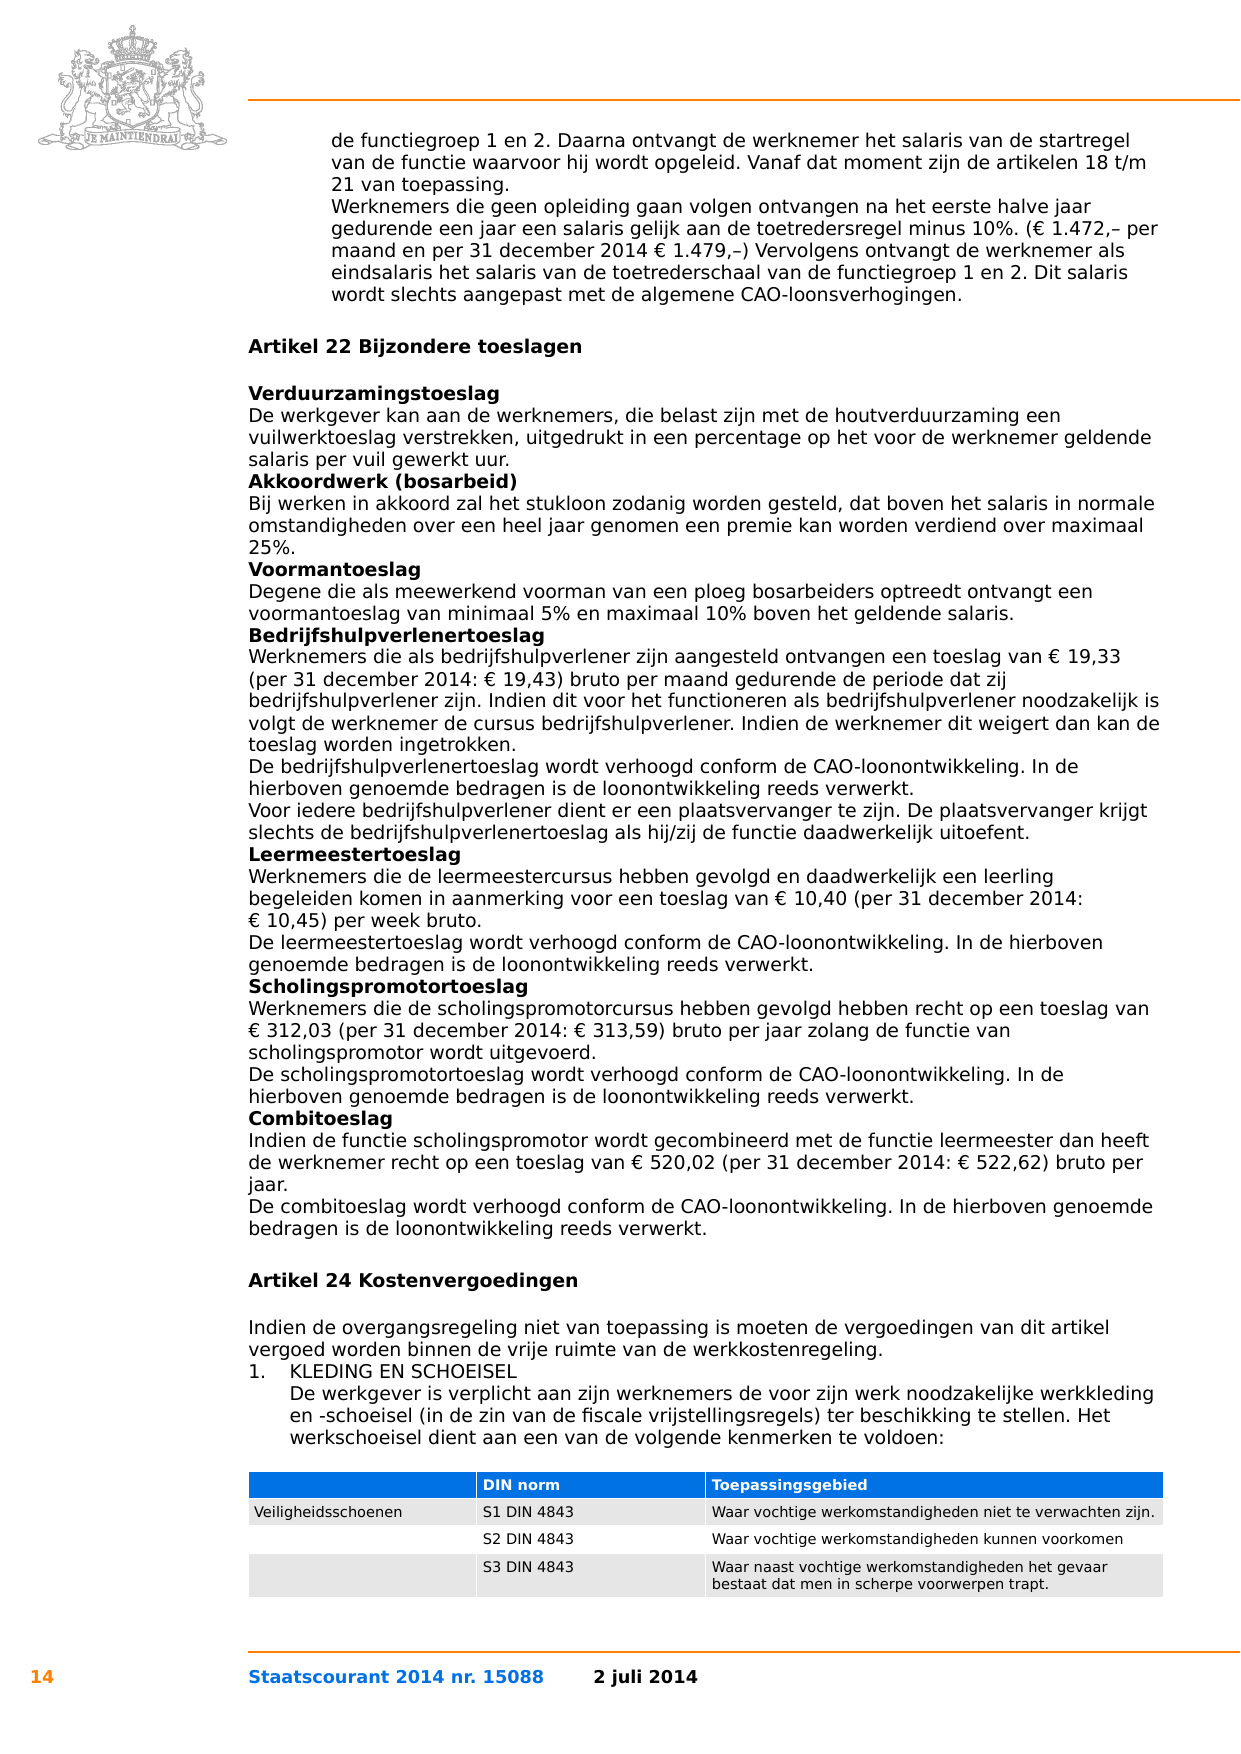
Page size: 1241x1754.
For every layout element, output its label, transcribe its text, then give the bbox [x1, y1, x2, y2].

text Bij werken in akkoord zal het stukloon zodanig worden gesteld, dat boven het salaris in normale omstandigheden over een heel jaar genomen een premie kan worden verdiend over maximaal 25%. [248, 493, 1163, 558]
text Indien de functie scholingspromotor wordt gecombineerd met de functie leermeester dan heeft de werknemer recht op een toeslag van € 520,02 (per 31 december 2014: € 522,62) bruto per jaar. [248, 1130, 1163, 1196]
table_cell S2 DIN 4843 [477, 1526, 705, 1553]
text De scholingspromotortoeslag wordt verhoogd conform de CAO-loonontwikkeling. In de hierboven genoemde bedragen is de loonontwikkeling reeds verwerkt. [248, 1064, 1163, 1108]
table_cell Waar vochtige werkomstandigheden niet te verwachten zijn. [706, 1499, 1163, 1525]
text Werknemers die als bedrijfshulpverlener zijn aangesteld ontvangen een toeslag van € 19,33 (per 31 december 2014: € 19,43) bruto per maand gedurende de periode dat zij bedrijfshulpverlener zijn. Indien dit voor het functioneren als bedrijfshulpverlener noodzakelijk is volgt de werknemer de cursus bedrijfshulpverlener. Indien de werknemer dit weigert dan kan de toeslag worden ingetrokken. [248, 646, 1163, 756]
text Werknemers die de leermeestercursus hebben gevolgd en daadwerkelijk een leerling begeleiden komen in aanmerking voor een toeslag van € 10,40 (per 31 december 2014: € 10,45) per week bruto. [248, 866, 1163, 932]
table_header DIN norm [477, 1472, 705, 1498]
text De bedrijfshulpverlenertoeslag wordt verhoogd conform de CAO-loonontwikkeling. In de hierboven genoemde bedragen is de loonontwikkeling reeds verwerkt. [248, 756, 1163, 800]
text De werkgever kan aan de werknemers, die belast zijn met de houtverduurzaming een vuilwerktoeslag verstrekken, uitgedrukt in een percentage op het voor de werknemer geldende salaris per vuil gewerkt uur. [248, 405, 1163, 471]
text De werkgever is verplicht aan zijn werknemers de voor zijn werk noodzakelijke werkkleding en -schoeisel (in de zin van de fiscale vrijstellingsregels) ter beschikking te stellen. Het werkschoeisel dient aan een van de volgende kenmerken te voldoen: [289, 1383, 1163, 1449]
table_cell [249, 1526, 476, 1553]
subtitle Artikel 24 Kostenvergoedingen [248, 1270, 1163, 1292]
text Leermeestertoeslag [248, 844, 1163, 866]
table_cell Veiligheidsschoenen [249, 1499, 476, 1525]
table_cell S1 DIN 4843 [477, 1499, 705, 1525]
table_cell Waar naast vochtige werkomstandigheden het gevaar bestaat dat men in scherpe voorwerpen trapt. [706, 1554, 1163, 1597]
text Degene die als meewerkend voorman van een ploeg bosarbeiders optreedt ontvangt een voormantoeslag van minimaal 5% en maximaal 10% boven het geldende salaris. [248, 581, 1163, 624]
table_cell S3 DIN 4843 [477, 1554, 705, 1597]
text de functiegroep 1 en 2. Daarna ontvangt de werknemer het salaris van de startregel van de functie waarvoor hij wordt opgeleid. Vanaf dat moment zijn de artikelen 18 t/m 21 van toepassing. [331, 130, 1163, 196]
subtitle Artikel 22 Bijzondere toeslagen [248, 336, 1163, 358]
text Voor iedere bedrijfshulpverlener dient er een plaatsvervanger te zijn. De plaatsvervanger krijgt slechts de bedrijfshulpverlenertoeslag als hij/zij de functie daadwerkelijk uitoefent. [248, 800, 1163, 844]
text Bedrijfshulpverlenertoeslag [248, 624, 1163, 646]
text Voormantoeslag [248, 558, 1163, 581]
text Akkoordwerk (bosarbeid) [248, 471, 1163, 493]
text Verduurzamingstoeslag [248, 383, 1163, 405]
text Scholingspromotortoeslag [248, 976, 1163, 998]
table_cell Waar vochtige werkomstandigheden kunnen voorkomen [706, 1526, 1163, 1553]
text Werknemers die de scholingspromotorcursus hebben gevolgd hebben recht op een toeslag van € 312,03 (per 31 december 2014: € 313,59) bruto per jaar zolang de functie van scholingspromotor wordt uitgevoerd. [248, 998, 1163, 1064]
table_header [249, 1472, 476, 1498]
table_header Toepassingsgebied [706, 1472, 1163, 1498]
text De combitoeslag wordt verhoogd conform de CAO-loonontwikkeling. In de hierboven genoemde bedragen is de loonontwikkeling reeds verwerkt. [248, 1196, 1163, 1240]
text Werknemers die geen opleiding gaan volgen ontvangen na het eerste halve jaar gedurende een jaar een salaris gelijk aan de toetredersregel minus 10%. (€ 1.472,– per maand en per 31 december 2014 € 1.479,–) Vervolgens ontvangt de werknemer als eindsalaris het salaris van de toetrederschaal van de functiegroep 1 en 2. Dit salaris wordt slechts aangepast met de algemene CAO-loonsverhogingen. [331, 196, 1163, 306]
text 1. KLEDING EN SCHOEISEL [248, 1361, 1163, 1383]
table_cell [249, 1554, 476, 1597]
text Combitoeslag [248, 1108, 1163, 1130]
text Indien de overgangsregeling niet van toepassing is moeten de vergoedingen van dit artikel vergoed worden binnen de vrije ruimte van de werkkostenregeling. [248, 1317, 1163, 1361]
text De leermeestertoeslag wordt verhoogd conform de CAO-loonontwikkeling. In de hierboven genoemde bedragen is de loonontwikkeling reeds verwerkt. [248, 932, 1163, 976]
picture [38, 25, 227, 150]
